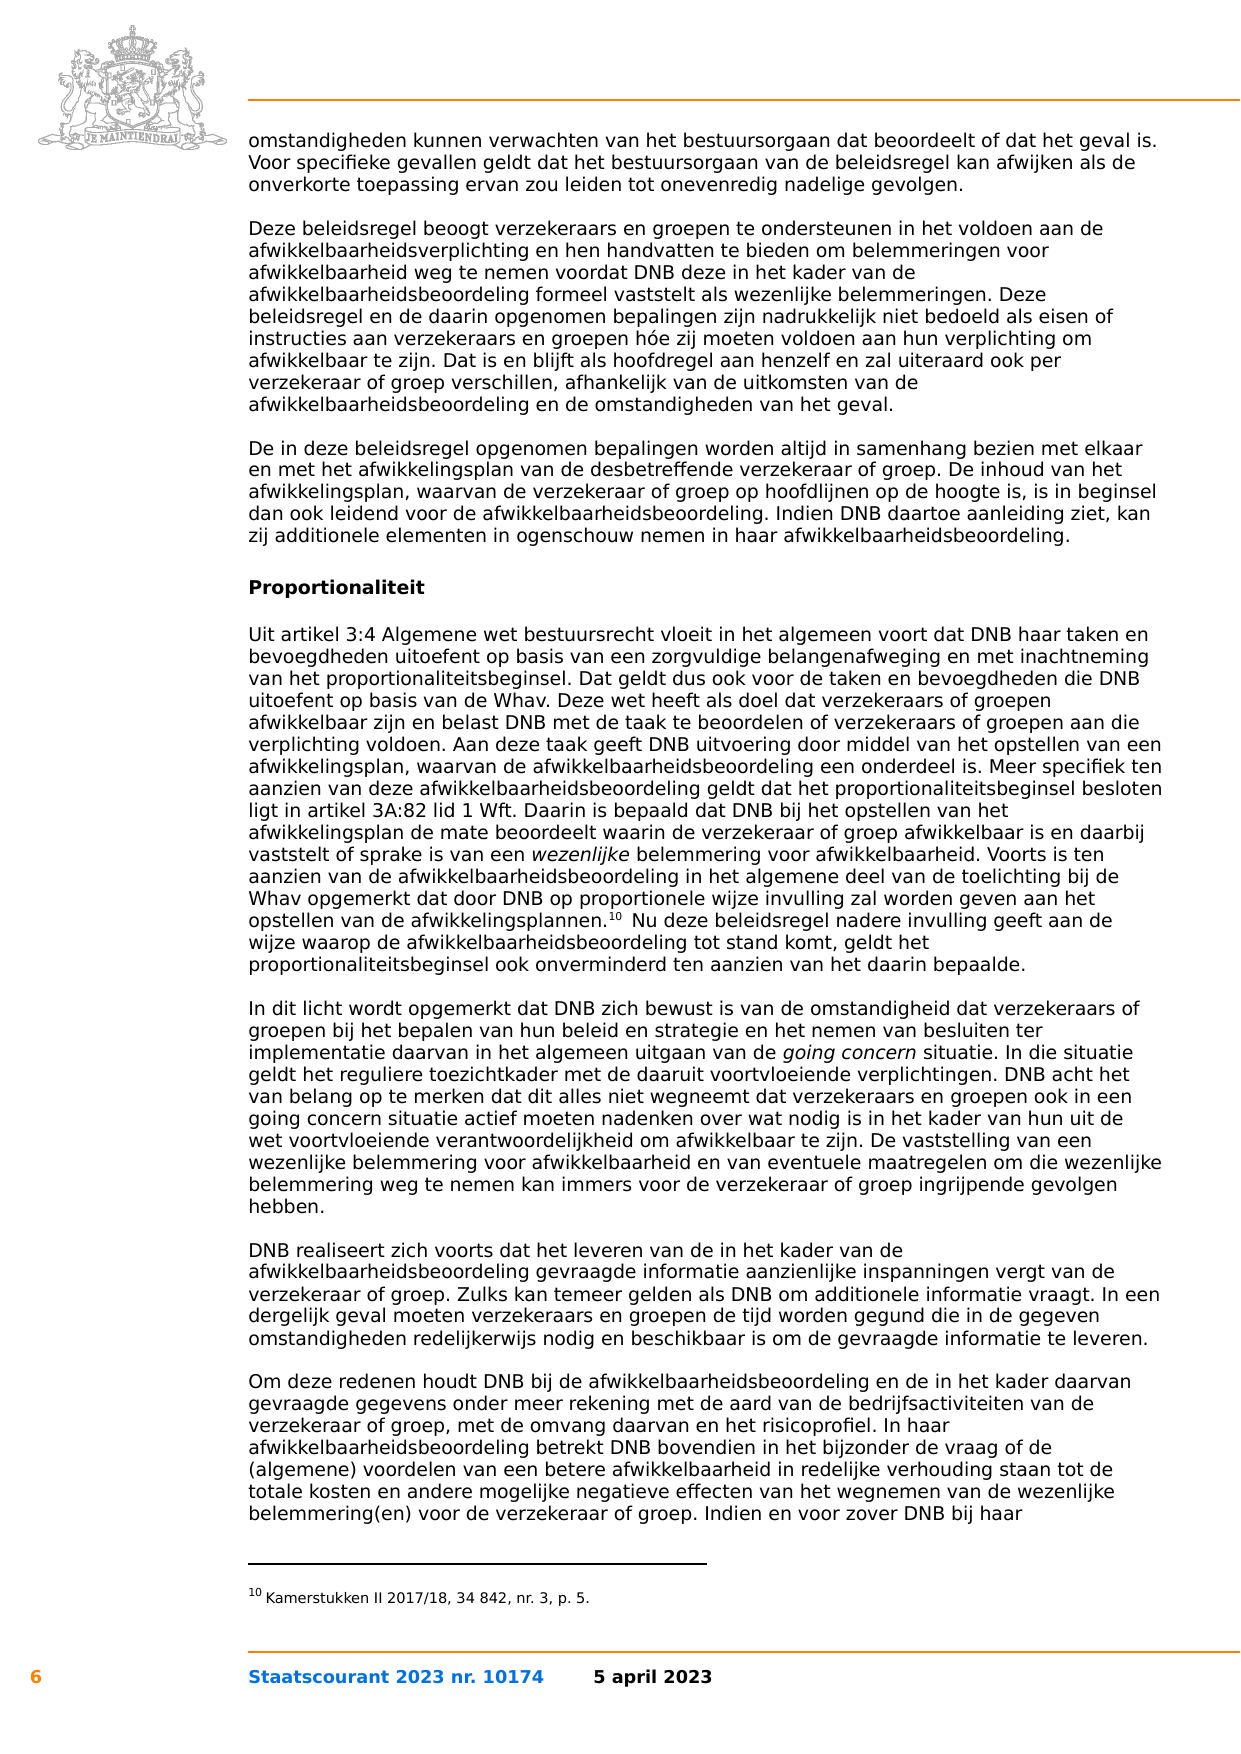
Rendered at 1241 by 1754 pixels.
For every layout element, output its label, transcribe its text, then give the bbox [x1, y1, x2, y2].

subtitle Proportionaliteit [248, 577, 1163, 599]
text omstandigheden kunnen verwachten van het bestuursorgaan dat beoordeelt of dat het geval is. Voor specifieke gevallen geldt dat het bestuursorgaan van de beleidsregel kan afwijken als de onverkorte toepassing ervan zou leiden tot onevenredig nadelige gevolgen. [248, 130, 1163, 196]
text In dit licht wordt opgemerkt dat DNB zich bewust is van de omstandigheid dat verzekeraars of groepen bij het bepalen van hun beleid en strategie en het nemen van besluiten ter implementatie daarvan in het algemeen uitgaan van de going concern situatie. In die situatie geldt het reguliere toezichtkader met de daaruit voortvloeiende verplichtingen. DNB acht het van belang op te merken dat dit alles niet wegneemt dat verzekeraars en groepen ook in een going concern situatie actief moeten nadenken over wat nodig is in het kader van hun uit de wet voortvloeiende verantwoordelijkheid om afwikkelbaar te zijn. De vaststelling van een wezenlijke belemmering voor afwikkelbaarheid en van eventuele maatregelen om die wezenlijke belemmering weg te nemen kan immers voor de verzekeraar of groep ingrijpende gevolgen hebben. [248, 998, 1163, 1218]
text Uit artikel 3:4 Algemene wet bestuursrecht vloeit in het algemeen voort dat DNB haar taken en bevoegdheden uitoefent op basis van een zorgvuldige belangenafweging en met inachtneming van het proportionaliteitsbeginsel. Dat geldt dus ook voor de taken en bevoegdheden die DNB uitoefent op basis van de Whav. Deze wet heeft als doel dat verzekeraars of groepen afwikkelbaar zijn en belast DNB met de taak te beoordelen of verzekeraars of groepen aan die verplichting voldoen. Aan deze taak geeft DNB uitvoering door middel van het opstellen van een afwikkelingsplan, waarvan de afwikkelbaarheidsbeoordeling een onderdeel is. Meer specifiek ten aanzien van deze afwikkelbaarheidsbeoordeling geldt dat het proportionaliteitsbeginsel besloten ligt in artikel 3A:82 lid 1 Wft. Daarin is bepaald dat DNB bij het opstellen van het afwikkelingsplan de mate beoordeelt waarin de verzekeraar of groep afwikkelbaar is en daarbij vaststelt of sprake is van een wezenlijke belemmering voor afwikkelbaarheid. Voorts is ten aanzien van de afwikkelbaarheidsbeoordeling in het algemene deel van de toelichting bij de Whav opgemerkt dat door DNB op proportionele wijze invulling zal worden geven aan het opstellen van de afwikkelingsplannen. Nu deze beleidsregel nadere invulling geeft aan de wijze waarop de afwikkelbaarheidsbeoordeling tot stand komt, geldt het proportionaliteitsbeginsel ook onverminderd ten aanzien van het daarin bepaalde. [248, 624, 1163, 976]
text De in deze beleidsregel opgenomen bepalingen worden altijd in samenhang bezien met elkaar en met het afwikkelingsplan van de desbetreffende verzekeraar of groep. De inhoud van het afwikkelingsplan, waarvan de verzekeraar of groep op hoofdlijnen op de hoogte is, is in beginsel dan ook leidend voor de afwikkelbaarheidsbeoordeling. Indien DNB daartoe aanleiding ziet, kan zij additionele elementen in ogenschouw nemen in haar afwikkelbaarheidsbeoordeling. [248, 437, 1163, 547]
picture [38, 25, 227, 150]
text Deze beleidsregel beoogt verzekeraars en groepen te ondersteunen in het voldoen aan de afwikkelbaarheidsverplichting en hen handvatten te bieden om belemmeringen voor afwikkelbaarheid weg te nemen voordat DNB deze in het kader van de afwikkelbaarheidsbeoordeling formeel vaststelt als wezenlijke belemmeringen. Deze beleidsregel en de daarin opgenomen bepalingen zijn nadrukkelijk niet bedoeld als eisen of instructies aan verzekeraars en groepen hóe zij moeten voldoen aan hun verplichting om afwikkelbaar te zijn. Dat is en blijft als hoofdregel aan henzelf en zal uiteraard ook per verzekeraar of groep verschillen, afhankelijk van de uitkomsten van de afwikkelbaarheidsbeoordeling en de omstandigheden van het geval. [248, 218, 1163, 416]
text Om deze redenen houdt DNB bij de afwikkelbaarheidsbeoordeling en de in het kader daarvan gevraagde gegevens onder meer rekening met de aard van de bedrijfsactiviteiten van de verzekeraar of groep, met de omvang daarvan en het risicoprofiel. In haar afwikkelbaarheidsbeoordeling betrekt DNB bovendien in het bijzonder de vraag of de (algemene) voordelen van een betere afwikkelbaarheid in redelijke verhouding staan tot de totale kosten en andere mogelijke negatieve effecten van het wegnemen van de wezenlijke belemmering(en) voor de verzekeraar of groep. Indien en voor zover DNB bij haar [248, 1371, 1163, 1525]
text Kamerstukken II 2017/18, 34 842, nr. 3, p. 5. [248, 1586, 1163, 1608]
text DNB realiseert zich voorts dat het leveren van de in het kader van de afwikkelbaarheidsbeoordeling gevraagde informatie aanzienlijke inspanningen vergt van de verzekeraar of groep. Zulks kan temeer gelden als DNB om additionele informatie vraagt. In een dergelijk geval moeten verzekeraars en groepen de tijd worden gegund die in de gegeven omstandigheden redelijkerwijs nodig en beschikbaar is om de gevraagde informatie te leveren. [248, 1239, 1163, 1349]
